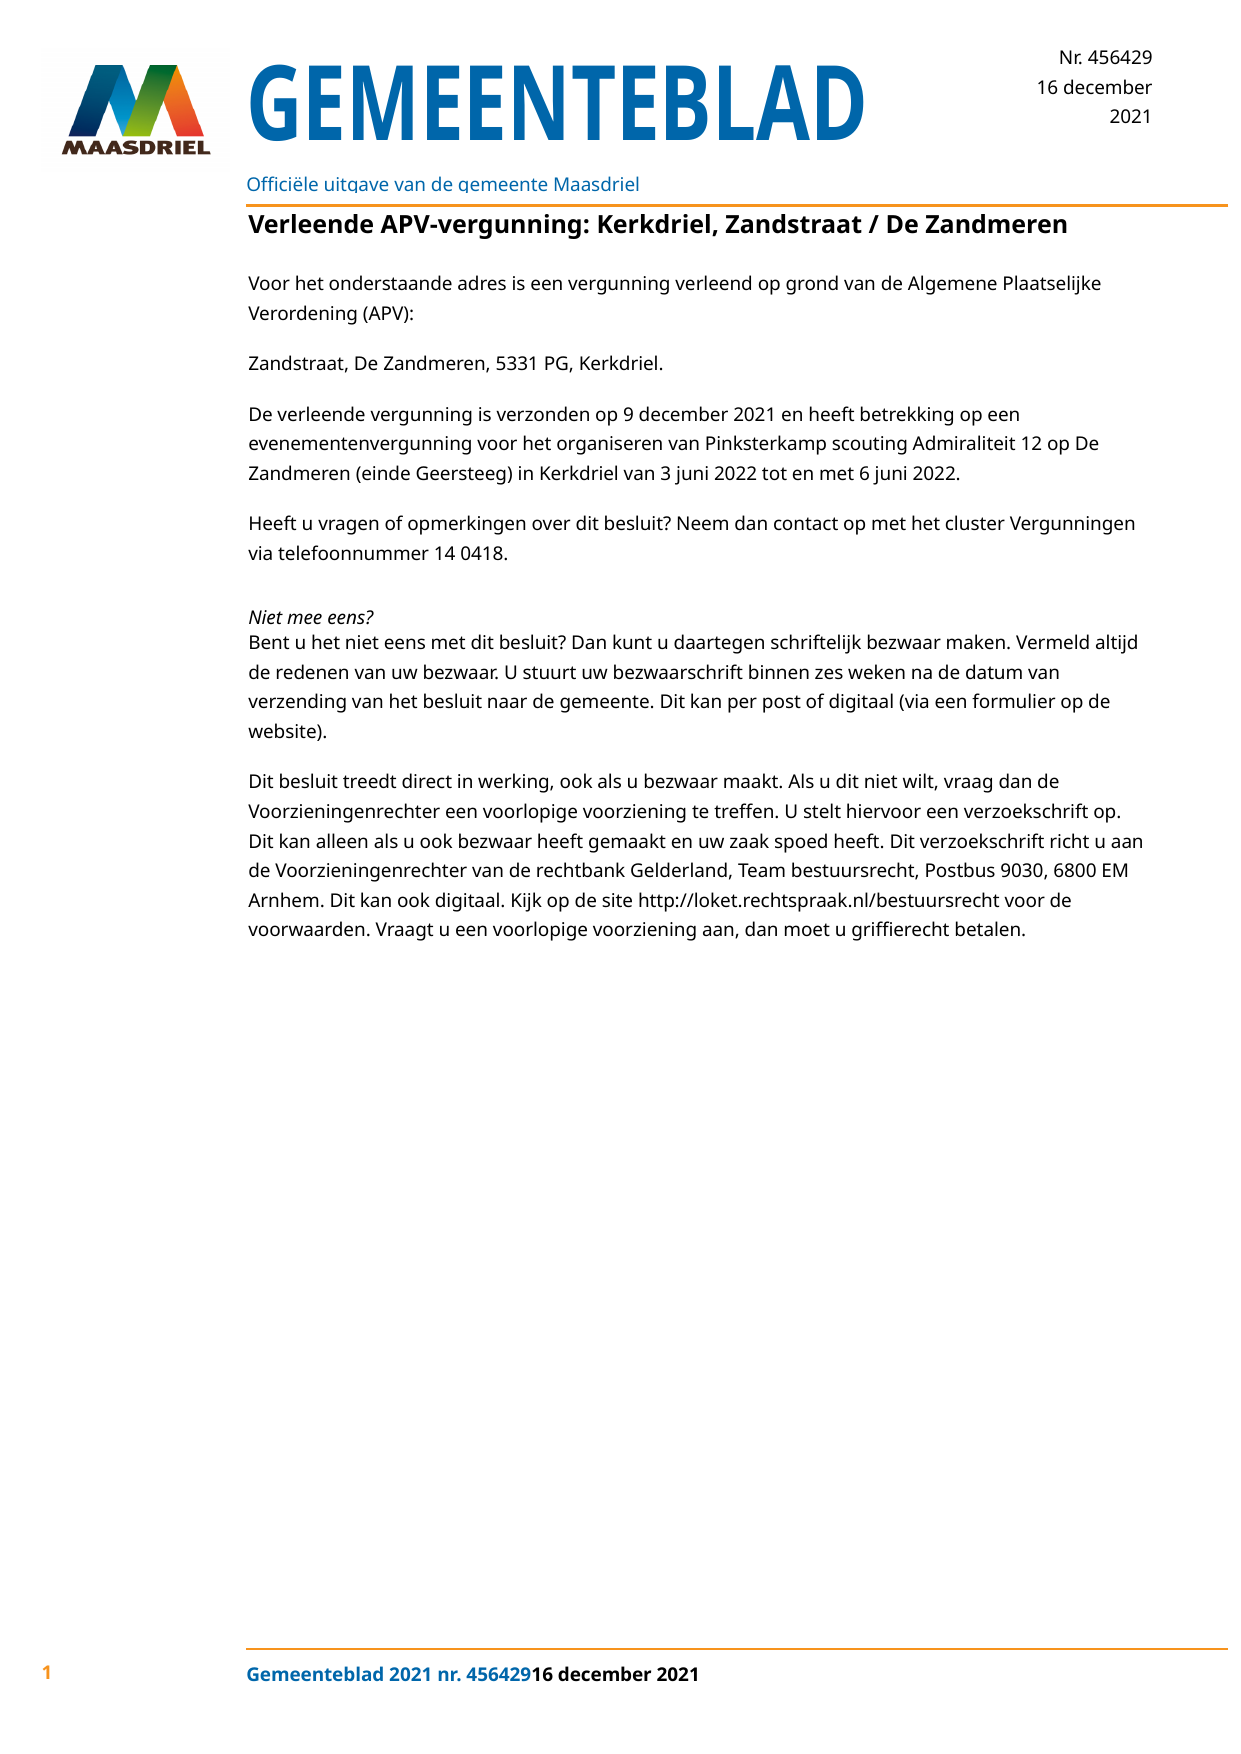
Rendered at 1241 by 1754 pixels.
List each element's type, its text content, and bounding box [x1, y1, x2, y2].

text Heeft u vragen of opmerkingen over dit besluit? Neem dan contact op met het cluster Vergunningen via telefoonnummer 14 0418. [248, 510, 1152, 566]
text Verleende APV-vergunning: Kerkdriel, Zandstraat / De Zandmeren [248, 207, 1152, 241]
text Bent u het niet eens met dit besluit? Dan kunt u daartegen schriftelijk bezwaar maken. Vermeld altijd de redenen van uw bezwaar. U stuurt uw bezwaarschrift binnen zes weken na de datum van verzending van het besluit naar de gemeente. Dit kan per post of digitaal (via een formulier op de website). [248, 629, 1152, 744]
text De verleende vergunning is verzonden op 9 december 2021 en heeft betrekking op een evenementenvergunning voor het organiseren van Pinksterkamp scouting Admiraliteit 12 op De Zandmeren (einde Geersteeg) in Kerkdriel van 3 juni 2022 tot en met 6 juni 2022. [248, 401, 1152, 486]
text Voor het onderstaande adres is een vergunning verleend op grond van de Algemene Plaatselijke Verordening (APV): [248, 270, 1152, 326]
text Niet mee eens? [248, 604, 1152, 629]
text Dit besluit treedt direct in werking, ook als u bezwaar maakt. Als u dit niet wilt, vraag dan de Voorzieningenrechter een voorlopige voorziening te treffen. U stelt hiervoor een verzoekschrift op. Dit kan alleen als u ook bezwaar heeft gemaakt en uw zaak spoed heeft. Dit verzoekschrift richt u aan de Voorzieningenrechter van de rechtbank Gelderland, Team bestuursrecht, Postbus 9030, 6800 EM Arnhem. Dit kan ook digitaal. Kijk op de site http://loket.rechtspraak.nl/bestuursrecht voor de voorwaarden. Vraagt u een voorlopige voorziening aan, dan moet u griffierecht betalen. [248, 769, 1152, 942]
text Zandstraat, De Zandmeren, 5331 PG, Kerkdriel. [248, 350, 1152, 376]
picture [41, 47, 231, 172]
